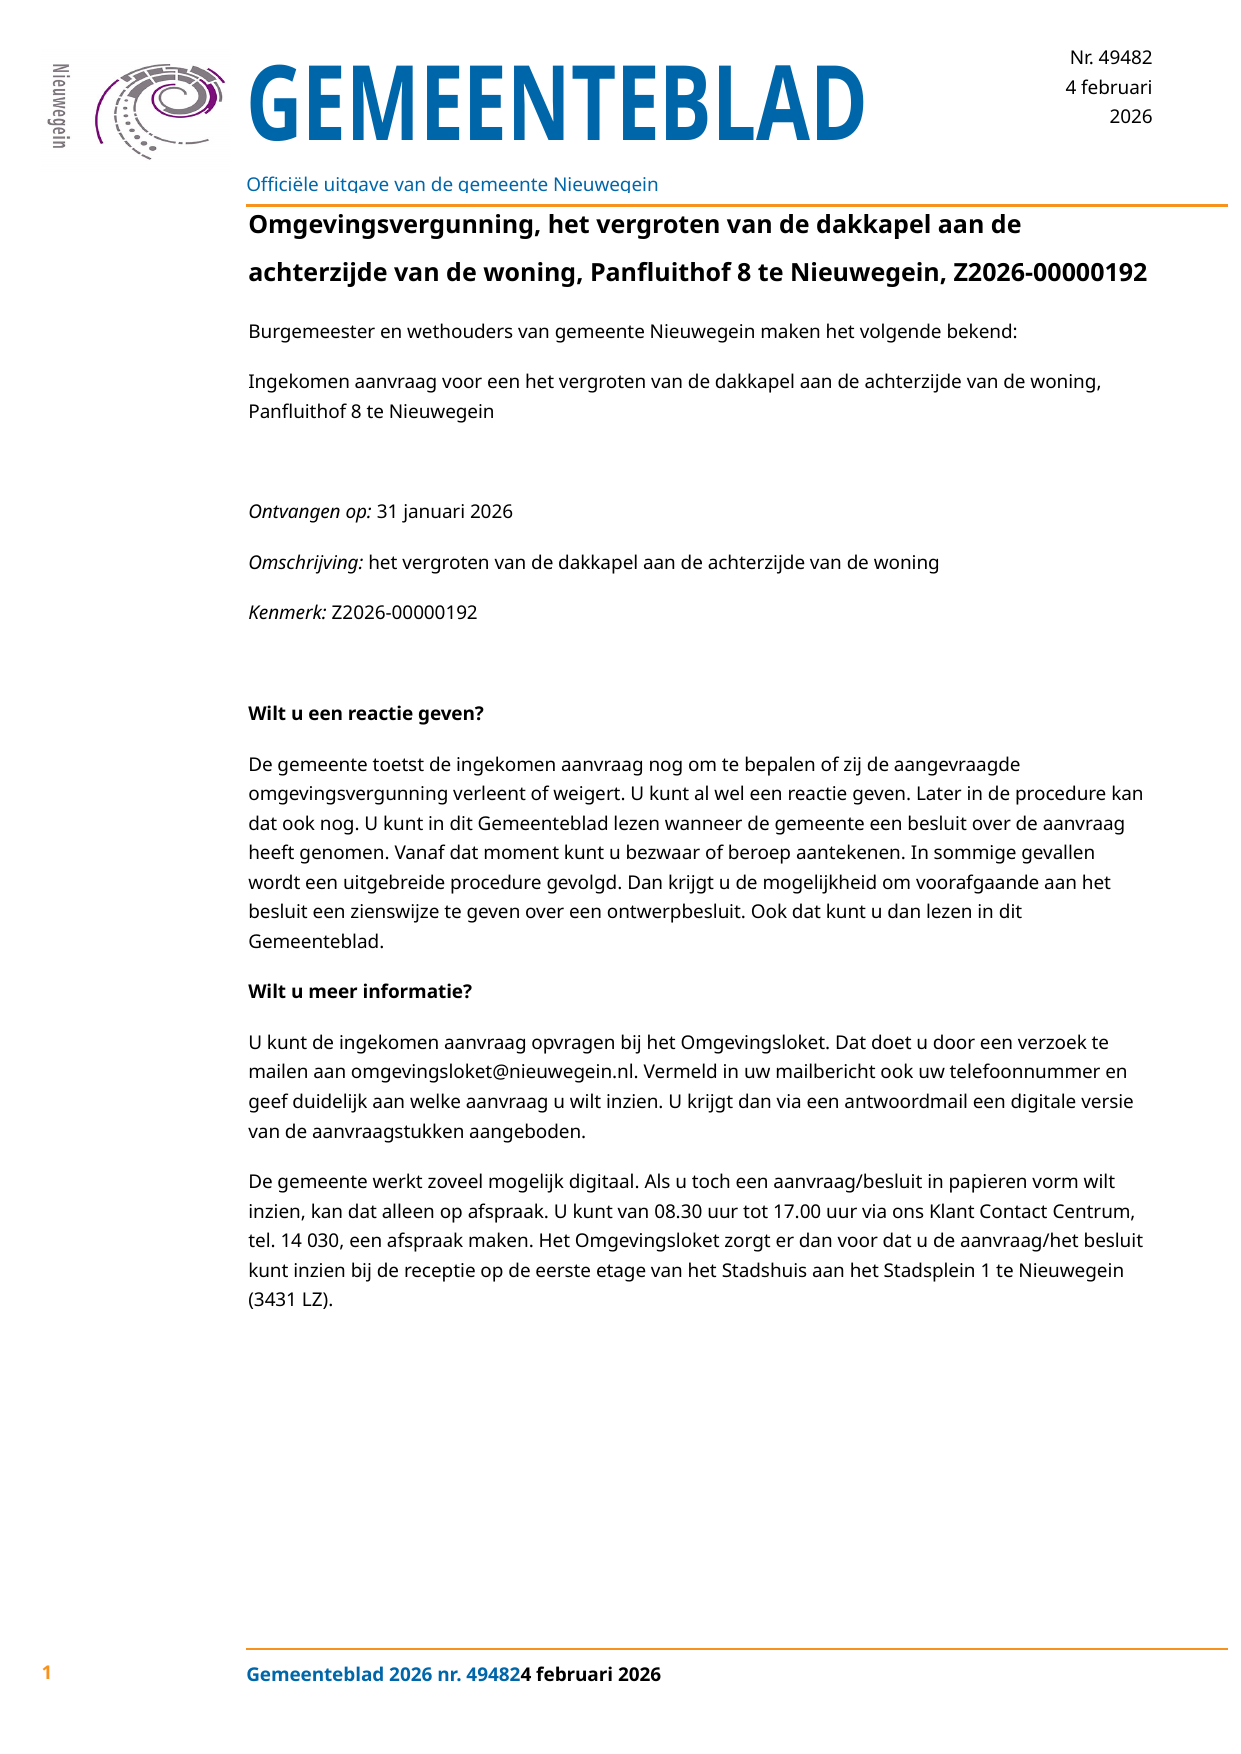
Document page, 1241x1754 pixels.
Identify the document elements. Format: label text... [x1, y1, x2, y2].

text Omschrijving: het vergroten van de dakkapel aan de achterzijde van de woning [248, 549, 1152, 575]
text Kenmerk: Z2026-00000192 [248, 599, 1152, 625]
text Ingekomen aanvraag voor een het vergroten van de dakkapel aan de achterzijde van de woning, Panfluithof 8 te Nieuwegein [248, 368, 1152, 424]
text Burgemeester en wethouders van gemeente Nieuwegein maken het volgende bekend: [248, 318, 1152, 344]
text U kunt de ingekomen aanvraag opvragen bij het Omgevingsloket. Dat doet u door een verzoek te mailen aan omgevingsloket@nieuwegein.nl. Vermeld in uw mailbericht ook uw telefoonnummer en geef duidelijk aan welke aanvraag u wilt inzien. U krijgt dan via een antwoordmail een digitale versie van de aanvraagstukken aangeboden. [248, 1029, 1152, 1144]
picture [41, 47, 231, 172]
text Ontvangen op: 31 januari 2026 [248, 499, 1152, 524]
text Wilt u een reactie geven? [248, 700, 1152, 726]
text De gemeente toetst de ingekomen aanvraag nog om te bepalen of zij de aangevraagde omgevingsvergunning verleent of weigert. U kunt al wel een reactie geven. Later in de procedure kan dat ook nog. U kunt in dit Gemeenteblad lezen wanneer de gemeente een besluit over de aanvraag heeft genomen. Vanaf dat moment kunt u bezwaar of beroep aantekenen. In sommige gevallen wordt een uitgebreide procedure gevolgd. Dan krijgt u de mogelijkheid om voorafgaande aan het besluit een zienswijze te geven over een ontwerpbesluit. Ook dat kunt u dan lezen in dit Gemeenteblad. [248, 751, 1152, 954]
text Wilt u meer informatie? [248, 979, 1152, 1004]
text Omgevingsvergunning, het vergroten van de dakkapel aan de achterzijde van de woning, Panfluithof 8 te Nieuwegein, Z2026-00000192 [248, 207, 1152, 288]
text De gemeente werkt zoveel mogelijk digitaal. Als u toch een aanvraag/besluit in papieren vorm wilt inzien, kan dat alleen op afspraak. U kunt van 08.30 uur tot 17.00 uur via ons Klant Contact Centrum, tel. 14 030, een afspraak maken. Het Omgevingsloket zorgt er dan voor dat u de aanvraag/het besluit kunt inzien bij de receptie op de eerste etage van het Stadshuis aan het Stadsplein 1 te Nieuwegein (3431 LZ). [248, 1168, 1152, 1312]
